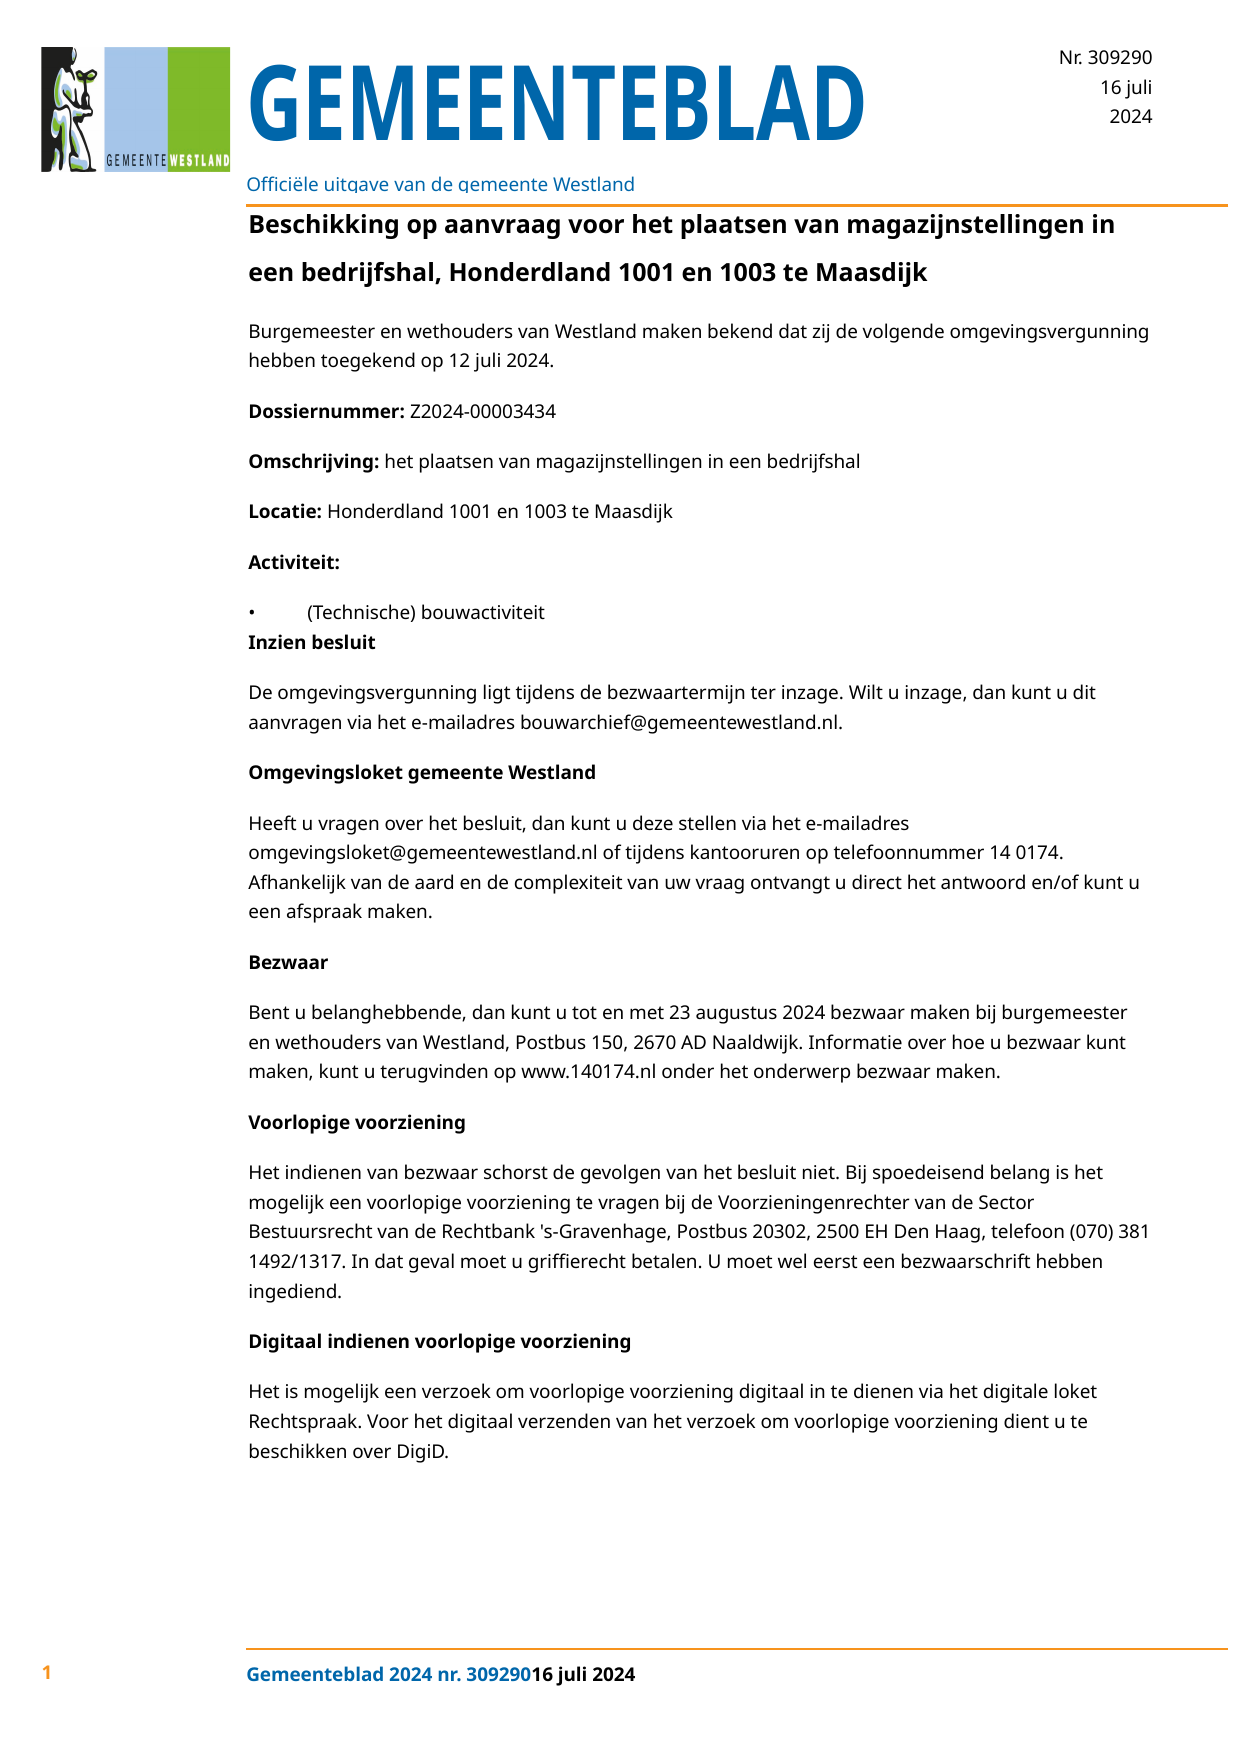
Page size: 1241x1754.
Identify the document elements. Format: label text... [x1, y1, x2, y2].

text Activiteit: [248, 549, 1152, 575]
text Bent u belanghebbende, dan kunt u tot en met 23 augustus 2024 bezwaar maken bij burgemeester en wethouders van Westland, Postbus 150, 2670 AD Naaldwijk. Informatie over hoe u bezwaar kunt maken, kunt u terugvinden op www.140174.nl onder het onderwerp bezwaar maken. [248, 999, 1152, 1084]
text Voorlopige voorziening [248, 1109, 1152, 1135]
text Digitaal indienen voorlopige voorziening [248, 1328, 1152, 1354]
text De omgevingsvergunning ligt tijdens de bezwaartermijn ter inzage. Wilt u inzage, dan kunt u dit aanvragen via het e-mailadres bouwarchief@gemeentewestland.nl. [248, 679, 1152, 735]
text Omschrijving: het plaatsen van magazijnstellingen in een bedrijfshal [248, 448, 1152, 474]
text Beschikking op aanvraag voor het plaatsen van magazijnstellingen in een bedrijfshal, Honderdland 1001 en 1003 te Maasdijk [248, 207, 1152, 288]
text Omgevingsloket gemeente Westland [248, 759, 1152, 785]
text Dossiernummer: Z2024-00003434 [248, 398, 1152, 424]
text Inzien besluit [248, 629, 1152, 655]
picture [41, 47, 231, 172]
text Het is mogelijk een verzoek om voorlopige voorziening digitaal in te dienen via het digitale loket Rechtspraak. Voor het digitaal verzenden van het verzoek om voorlopige voorziening dient u te beschikken over DigiD. [248, 1379, 1152, 1464]
list (Technische) bouwactiviteit [248, 599, 1152, 625]
text Bezwaar [248, 949, 1152, 975]
text Burgemeester en wethouders van Westland maken bekend dat zij de volgende omgevingsvergunning hebben toegekend op 12 juli 2024. [248, 318, 1152, 373]
text Locatie: Honderdland 1001 en 1003 te Maasdijk [248, 499, 1152, 524]
text Heeft u vragen over het besluit, dan kunt u deze stellen via het e-mailadres omgevingsloket@gemeentewestland.nl of tijdens kantooruren op telefoonnummer 14 0174. Afhankelijk van de aard en de complexiteit van uw vraag ontvangt u direct het antwoord en/of kunt u een afspraak maken. [248, 810, 1152, 924]
text Het indienen van bezwaar schorst de gevolgen van het besluit niet. Bij spoedeisend belang is het mogelijk een voorlopige voorziening te vragen bij de Voorzieningenrechter van de Sector Bestuursrecht van de Rechtbank 's-Gravenhage, Postbus 20302, 2500 EH Den Haag, telefoon (070) 381 1492/1317. In dat geval moet u griffierecht betalen. U moet wel eerst een bezwaarschrift hebben ingediend. [248, 1159, 1152, 1304]
